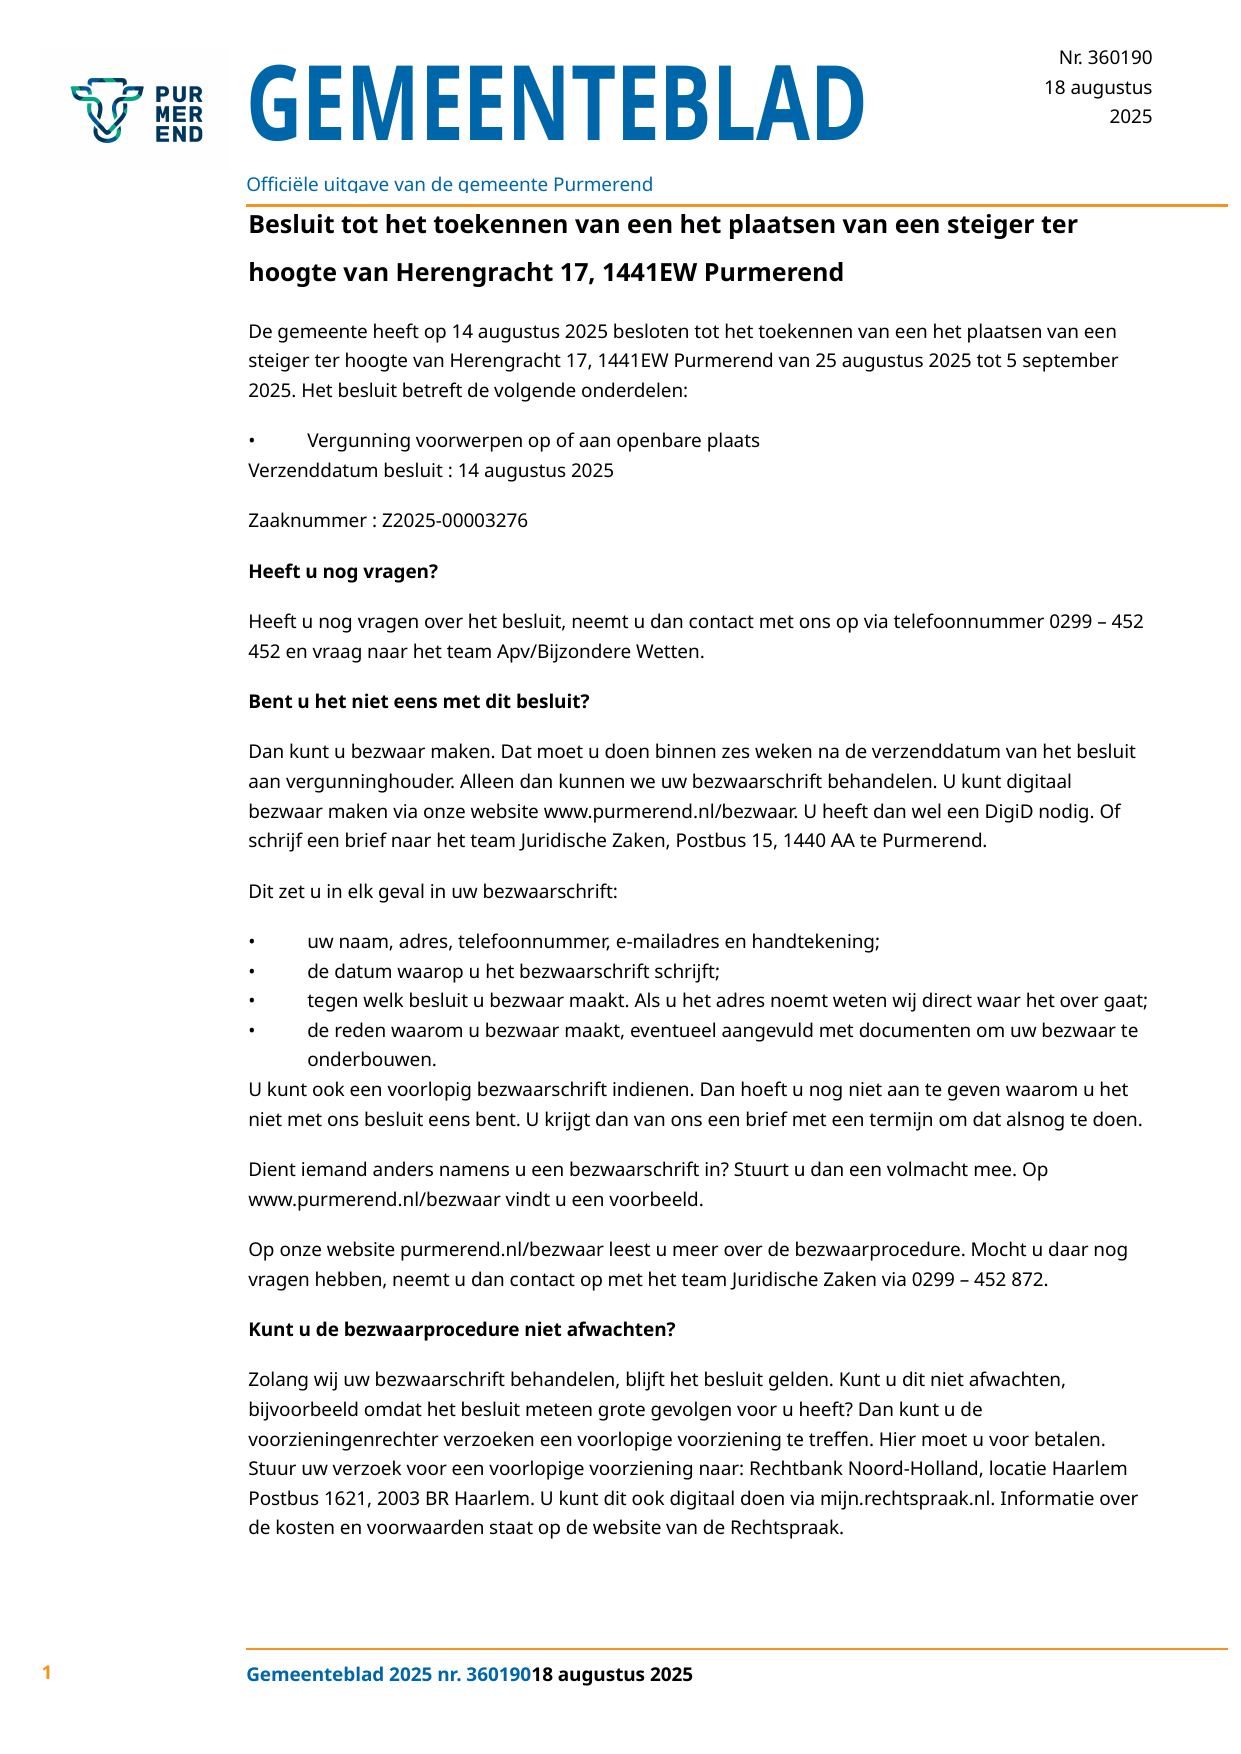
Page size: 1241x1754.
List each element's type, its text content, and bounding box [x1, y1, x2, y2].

text U kunt ook een voorlopig bezwaarschrift indienen. Dan hoeft u nog niet aan te geven waarom u het niet met ons besluit eens bent. U krijgt dan van ons een brief met een termijn om dat alsnog te doen. [248, 1076, 1152, 1132]
text Bent u het niet eens met dit besluit? [248, 688, 1152, 714]
picture [41, 47, 231, 172]
text Besluit tot het toekennen van een het plaatsen van een steiger ter hoogte van Herengracht 17, 1441EW Purmerend [248, 207, 1152, 288]
text Kunt u de bezwaarprocedure niet afwachten? [248, 1316, 1152, 1342]
text Dan kunt u bezwaar maken. Dat moet u doen binnen zes weken na de verzenddatum van het besluit aan vergunninghouder. Alleen dan kunnen we uw bezwaarschrift behandelen. U kunt digitaal bezwaar maken via onze website www.purmerend.nl/bezwaar. U heeft dan wel een DigiD nodig. Of schrijf een brief naar het team Juridische Zaken, Postbus 15, 1440 AA te Purmerend. [248, 739, 1152, 853]
list tegen welk besluit u bezwaar maakt. Als u het adres noemt weten wij direct waar het over gaat; [248, 987, 1152, 1013]
list uw naam, adres, telefoonnummer, e-mailadres en handtekening; [248, 928, 1152, 954]
text De gemeente heeft op 14 augustus 2025 besloten tot het toekennen van een het plaatsen van een steiger ter hoogte van Herengracht 17, 1441EW Purmerend van 25 augustus 2025 tot 5 september 2025. Het besluit betreft de volgende onderdelen: [248, 318, 1152, 403]
text Dient iemand anders namens u een bezwaarschrift in? Stuurt u dan een volmacht mee. Op www.purmerend.nl/bezwaar vindt u een voorbeeld. [248, 1156, 1152, 1212]
text Zaaknummer : Z2025-00003276 [248, 507, 1152, 533]
text Dit zet u in elk geval in uw bezwaarschrift: [248, 878, 1152, 904]
list de datum waarop u het bezwaarschrift schrijft; [248, 958, 1152, 984]
text Zolang wij uw bezwaarschrift behandelen, blijft het besluit gelden. Kunt u dit niet afwachten, bijvoorbeeld omdat het besluit meteen grote gevolgen voor u heeft? Dan kunt u de voorzieningenrechter verzoeken een voorlopige voorziening te treffen. Hier moet u voor betalen. Stuur uw verzoek voor een voorlopige voorziening naar: Rechtbank Noord-Holland, locatie Haarlem Postbus 1621, 2003 BR Haarlem. U kunt dit ook digitaal doen via mijn.rechtspraak.nl. Informatie over de kosten en voorwaarden staat op de website van de Rechtspraak. [248, 1367, 1152, 1540]
text Heeft u nog vragen? [248, 558, 1152, 584]
text Op onze website purmerend.nl/bezwaar leest u meer over de bezwaarprocedure. Mocht u daar nog vragen hebben, neemt u dan contact op met het team Juridische Zaken via 0299 – 452 872. [248, 1236, 1152, 1292]
text Verzenddatum besluit : 14 augustus 2025 [248, 457, 1152, 483]
list de reden waarom u bezwaar maakt, eventueel aangevuld met documenten om uw bezwaar te onderbouwen. [248, 1017, 1152, 1072]
list Vergunning voorwerpen op of aan openbare plaats [248, 427, 1152, 453]
text Heeft u nog vragen over het besluit, neemt u dan contact met ons op via telefoonnummer 0299 – 452 452 en vraag naar het team Apv/Bijzondere Wetten. [248, 608, 1152, 664]
